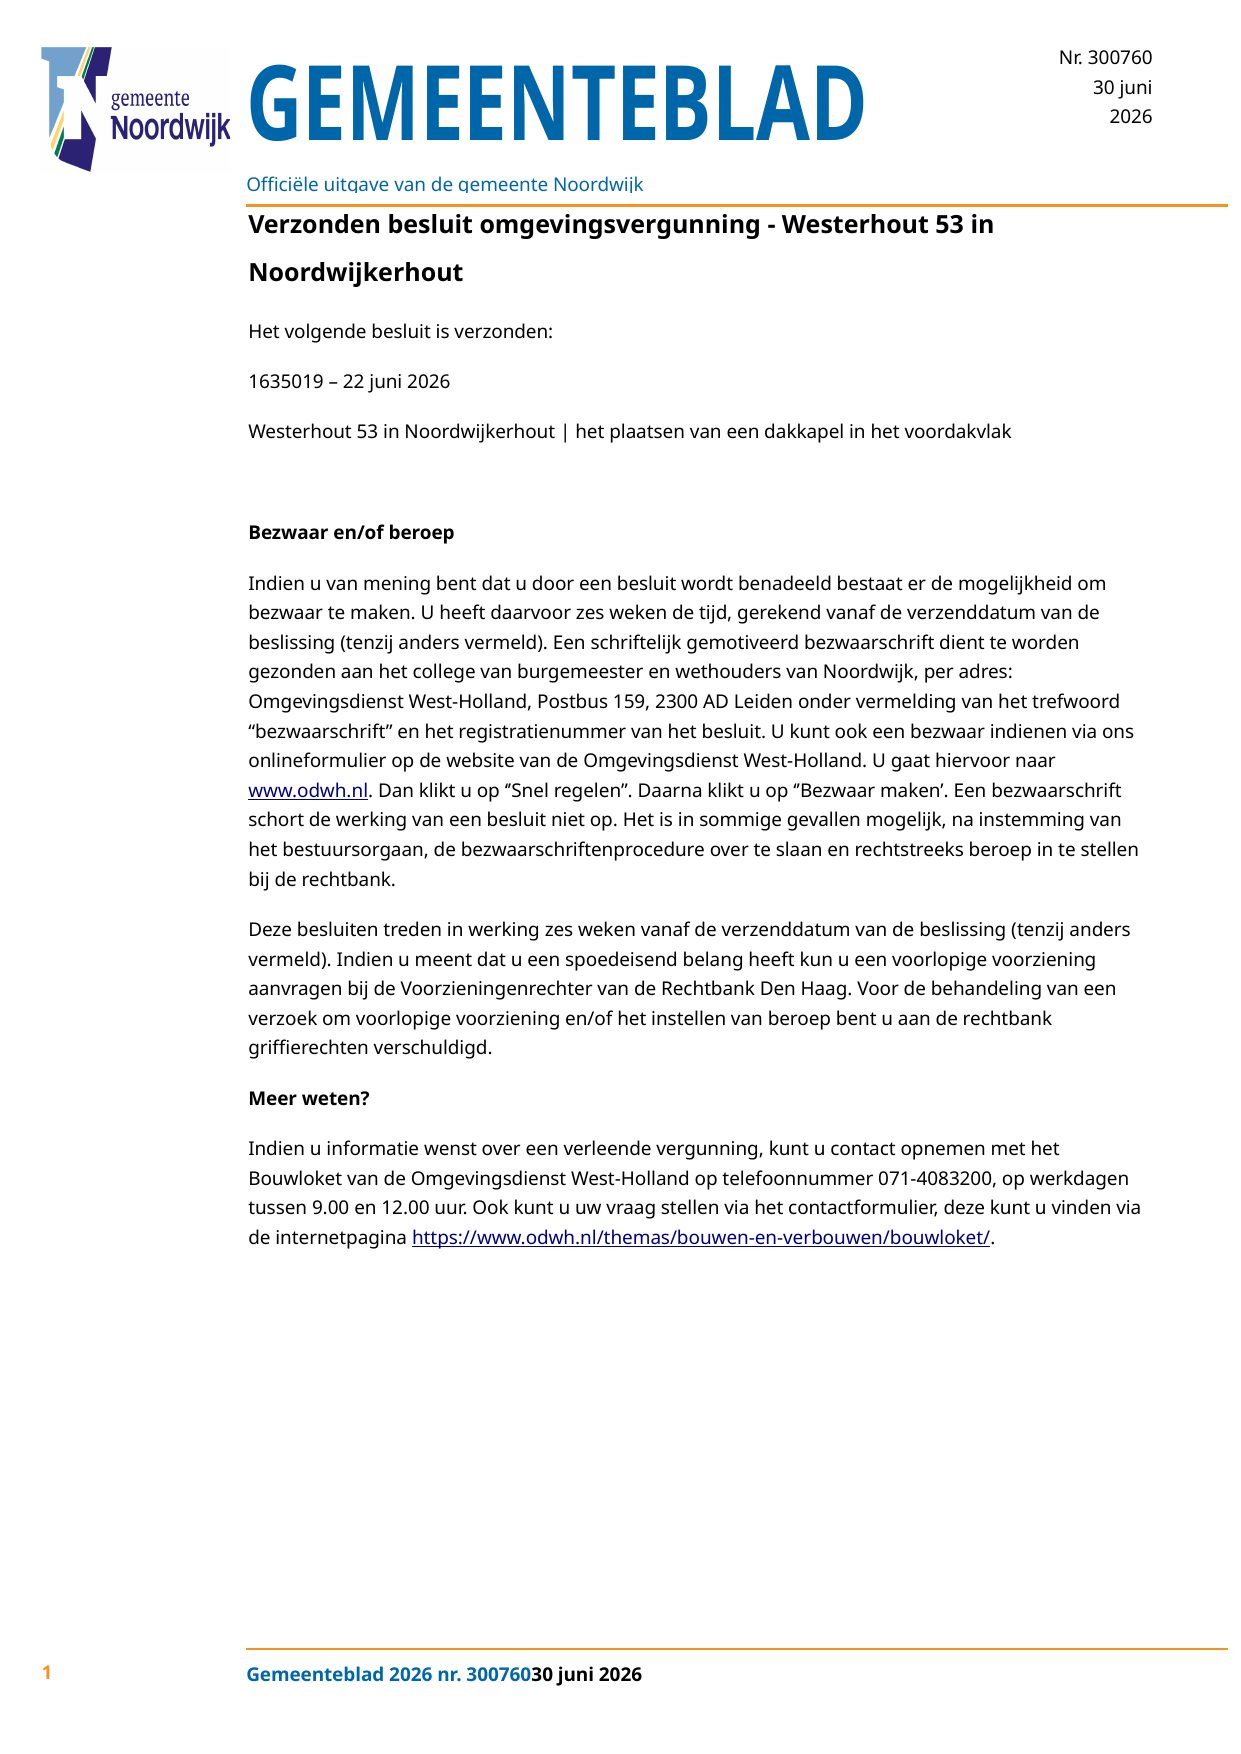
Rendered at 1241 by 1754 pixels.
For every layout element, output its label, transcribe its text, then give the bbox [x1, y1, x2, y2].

text Meer weten? [248, 1085, 1152, 1111]
picture [41, 47, 231, 172]
text Westerhout 53 in Noordwijkerhout | het plaatsen van een dakkapel in het voordakvlak [248, 419, 1152, 444]
text Bezwaar en/of beroep [248, 519, 1152, 545]
text Het volgende besluit is verzonden: [248, 318, 1152, 344]
text Indien u van mening bent dat u door een besluit wordt benadeeld bestaat er de mogelijkheid om bezwaar te maken. U heeft daarvoor zes weken de tijd, gerekend vanaf de verzenddatum van de beslissing (tenzij anders vermeld). Een schriftelijk gemotiveerd bezwaarschrift dient te worden gezonden aan het college van burgemeester en wethouders van Noordwijk, per adres: Omgevingsdienst West-Holland, Postbus 159, 2300 AD Leiden onder vermelding van het trefwoord “bezwaarschrift” en het registratienummer van het besluit. U kunt ook een bezwaar indienen via ons onlineformulier op de website van de Omgevingsdienst West-Holland. U gaat hiervoor naar www.odwh.nl. Dan klikt u op ‘’Snel regelen”. Daarna klikt u op ‘’Bezwaar maken’. Een bezwaarschrift schort de werking van een besluit niet op. Het is in sommige gevallen mogelijk, na instemming van het bestuursorgaan, de bezwaarschriftenprocedure over te slaan en rechtstreeks beroep in te stellen bij de rechtbank. [248, 570, 1152, 892]
text Indien u informatie wenst over een verleende vergunning, kunt u contact opnemen met het Bouwloket van de Omgevingsdienst West-Holland op telefoonnummer 071-4083200, op werkdagen tussen 9.00 en 12.00 uur. Ook kunt u uw vraag stellen via het contactformulier, deze kunt u vinden via de internetpagina https://www.odwh.nl/themas/bouwen-en-verbouwen/bouwloket/. [248, 1135, 1152, 1250]
text 1635019 – 22 juni 2026 [248, 368, 1152, 394]
text Verzonden besluit omgevingsvergunning - Westerhout 53 in Noordwijkerhout [248, 207, 1152, 288]
text Deze besluiten treden in werking zes weken vanaf de verzenddatum van de beslissing (tenzij anders vermeld). Indien u meent dat u een spoedeisend belang heeft kun u een voorlopige voorziening aanvragen bij de Voorzieningenrechter van de Rechtbank Den Haag. Voor de behandeling van een verzoek om voorlopige voorziening en/of het instellen van beroep bent u aan de rechtbank griffierechten verschuldigd. [248, 916, 1152, 1060]
